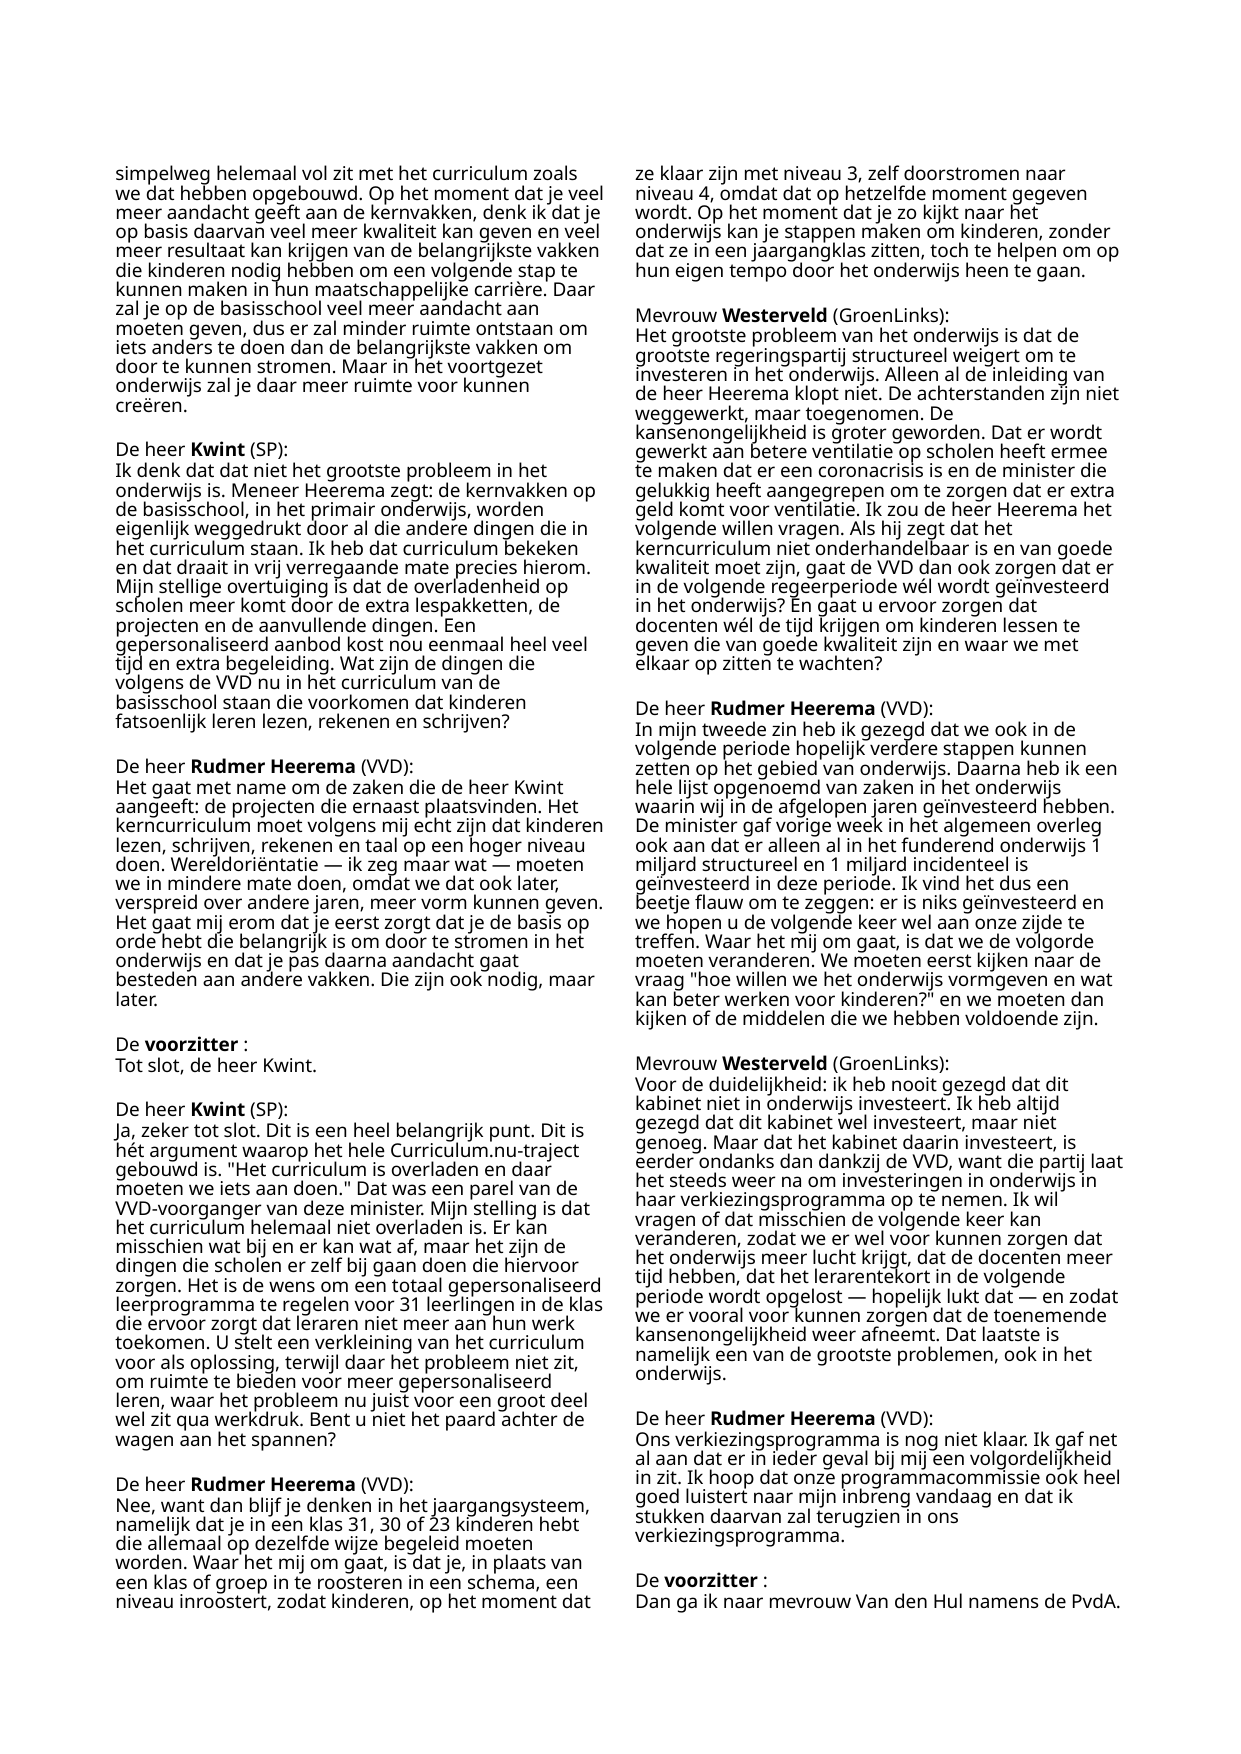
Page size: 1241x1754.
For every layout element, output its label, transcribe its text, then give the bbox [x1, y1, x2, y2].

text De heer Rudmer Heerema (VVD): [115, 1471, 605, 1497]
text De voorzitter : [115, 1031, 605, 1057]
text Het gaat met name om de zaken die de heer Kwint aangeeft: de projecten die ernaast plaatsvinden. Het kerncurriculum moet volgens mij echt zijn dat kinderen lezen, schrijven, rekenen en taal op een hoger niveau doen. Wereldoriëntatie — ik zeg maar wat — moeten we in mindere mate doen, omdat we dat ook later, verspreid over andere jaren, meer vorm kunnen geven. Het gaat mij erom dat je eerst zorgt dat je de basis op orde hebt die belangrijk is om door te stromen in het onderwijs en dat je pas daarna aandacht gaat besteden aan andere vakken. Die zijn ook nodig, maar later. [115, 779, 605, 1010]
text In mijn tweede zin heb ik gezegd dat we ook in de volgende periode hopelijk verdere stappen kunnen zetten op het gebied van onderwijs. Daarna heb ik een hele lijst opgenoemd van zaken in het onderwijs waarin wij in de afgelopen jaren geïnvesteerd hebben. De minister gaf vorige week in het algemeen overleg ook aan dat er alleen al in het funderend onderwijs 1 miljard structureel en 1 miljard incidenteel is geïnvesteerd in deze periode. Ik vind het dus een beetje flauw om te zeggen: er is niks geïnvesteerd en we hopen u de volgende keer wel aan onze zijde te treffen. Waar het mij om gaat, is dat we de volgorde moeten veranderen. We moeten eerst kijken naar de vraag "hoe willen we het onderwijs vormgeven en wat kan beter werken voor kinderen?" en we moeten dan kijken of de middelen die we hebben voldoende zijn. [635, 721, 1125, 1029]
text Dan ga ik naar mevrouw Van den Hul namens de PvdA. [635, 1593, 1125, 1612]
text De heer Kwint (SP): [115, 1097, 605, 1122]
text De heer Rudmer Heerema (VVD): [635, 695, 1125, 721]
text De voorzitter : [635, 1567, 1125, 1593]
text De heer Rudmer Heerema (VVD): [115, 753, 605, 779]
text Tot slot, de heer Kwint. [115, 1057, 605, 1076]
text De heer Kwint (SP): [115, 437, 605, 462]
text Mevrouw Westerveld (GroenLinks): [635, 1050, 1125, 1076]
text De heer Rudmer Heerema (VVD): [635, 1405, 1125, 1431]
text Ja, zeker tot slot. Dit is een heel belangrijk punt. Dit is hét argument waarop het hele Curriculum.nu-traject gebouwd is. "Het curriculum is overladen en daar moeten we iets aan doen." Dat was een parel van de VVD-voorganger van deze minister. Mijn stelling is dat het curriculum helemaal niet overladen is. Er kan misschien wat bij en er kan wat af, maar het zijn de dingen die scholen er zelf bij gaan doen die hiervoor zorgen. Het is de wens om een totaal gepersonaliseerd leerprogramma te regelen voor 31 leerlingen in de klas die ervoor zorgt dat leraren niet meer aan hun werk toekomen. U stelt een verkleining van het curriculum voor als oplossing, terwijl daar het probleem niet zit, om ruimte te bieden voor meer gepersonaliseerd leren, waar het probleem nu juist voor een groot deel wel zit qua werkdruk. Bent u niet het paard achter de wagen aan het spannen? [115, 1122, 605, 1450]
text Het grootste probleem van het onderwijs is dat de grootste regeringspartij structureel weigert om te investeren in het onderwijs. Alleen al de inleiding van de heer Heerema klopt niet. De achterstanden zijn niet weggewerkt, maar toegenomen. De kansenongelijkheid is groter geworden. Dat er wordt gewerkt aan betere ventilatie op scholen heeft ermee te maken dat er een coronacrisis is en de minister die gelukkig heeft aangegrepen om te zorgen dat er extra geld komt voor ventilatie. Ik zou de heer Heerema het volgende willen vragen. Als hij zegt dat het kerncurriculum niet onderhandelbaar is en van goede kwaliteit moet zijn, gaat de VVD dan ook zorgen dat er in de volgende regeerperiode wél wordt geïnvesteerd in het onderwijs? En gaat u ervoor zorgen dat docenten wél de tijd krijgen om kinderen lessen te geven die van goede kwaliteit zijn en waar we met elkaar op zitten te wachten? [635, 327, 1125, 674]
text Mevrouw Westerveld (GroenLinks): [635, 302, 1125, 327]
text Ons verkiezingsprogramma is nog niet klaar. Ik gaf net al aan dat er in ieder geval bij mij een volgordelijkheid in zit. Ik hoop dat onze programmacommissie ook heel goed luistert naar mijn inbreng vandaag en dat ik stukken daarvan zal terugzien in ons verkiezingsprogramma. [635, 1431, 1125, 1546]
text Voor de duidelijkheid: ik heb nooit gezegd dat dit kabinet niet in onderwijs investeert. Ik heb altijd gezegd dat dit kabinet wel investeert, maar niet genoeg. Maar dat het kabinet daarin investeert, is eerder ondanks dan dankzij de VVD, want die partij laat het steeds weer na om investeringen in onderwijs in haar verkiezingsprogramma op te nemen. Ik wil vragen of dat misschien de volgende keer kan veranderen, zodat we er wel voor kunnen zorgen dat het onderwijs meer lucht krijgt, dat de docenten meer tijd hebben, dat het lerarentekort in de volgende periode wordt opgelost — hopelijk lukt dat — en zodat we er vooral voor kunnen zorgen dat de toenemende kansenongelijkheid weer afneemt. Dat laatste is namelijk een van de grootste problemen, ook in het onderwijs. [635, 1076, 1125, 1384]
text simpelweg helemaal vol zit met het curriculum zoals we dat hebben opgebouwd. Op het moment dat je veel meer aandacht geeft aan de kernvakken, denk ik dat je op basis daarvan veel meer kwaliteit kan geven en veel meer resultaat kan krijgen van de belangrijkste vakken die kinderen nodig hebben om een volgende stap te kunnen maken in hun maatschappelijke carrière. Daar zal je op de basisschool veel meer aandacht aan moeten geven, dus er zal minder ruimte ontstaan om iets anders te doen dan de belangrijkste vakken om door te kunnen stromen. Maar in het voortgezet onderwijs zal je daar meer ruimte voor kunnen creëren. [115, 165, 605, 416]
text Nee, want dan blijf je denken in het jaargangsysteem, namelijk dat je in een klas 31, 30 of 23 kinderen hebt die allemaal op dezelfde wijze begeleid moeten worden. Waar het mij om gaat, is dat je, in plaats van een klas of groep in te roosteren in een schema, een niveau inroostert, zodat kinderen, op het moment dat [115, 1497, 605, 1612]
text Ik denk dat dat niet het grootste probleem in het onderwijs is. Meneer Heerema zegt: de kernvakken op de basisschool, in het primair onderwijs, worden eigenlijk weggedrukt door al die andere dingen die in het curriculum staan. Ik heb dat curriculum bekeken en dat draait in vrij verregaande mate precies hierom. Mijn stellige overtuiging is dat de overladenheid op scholen meer komt door de extra lespakketten, de projecten en de aanvullende dingen. Een gepersonaliseerd aanbod kost nou eenmaal heel veel tijd en extra begeleiding. Wat zijn de dingen die volgens de VVD nu in het curriculum van de basisschool staan die voorkomen dat kinderen fatsoenlijk leren lezen, rekenen en schrijven? [115, 462, 605, 732]
text ze klaar zijn met niveau 3, zelf doorstromen naar niveau 4, omdat dat op hetzelfde moment gegeven wordt. Op het moment dat je zo kijkt naar het onderwijs kan je stappen maken om kinderen, zonder dat ze in een jaargangklas zitten, toch te helpen om op hun eigen tempo door het onderwijs heen te gaan. [635, 165, 1125, 281]
